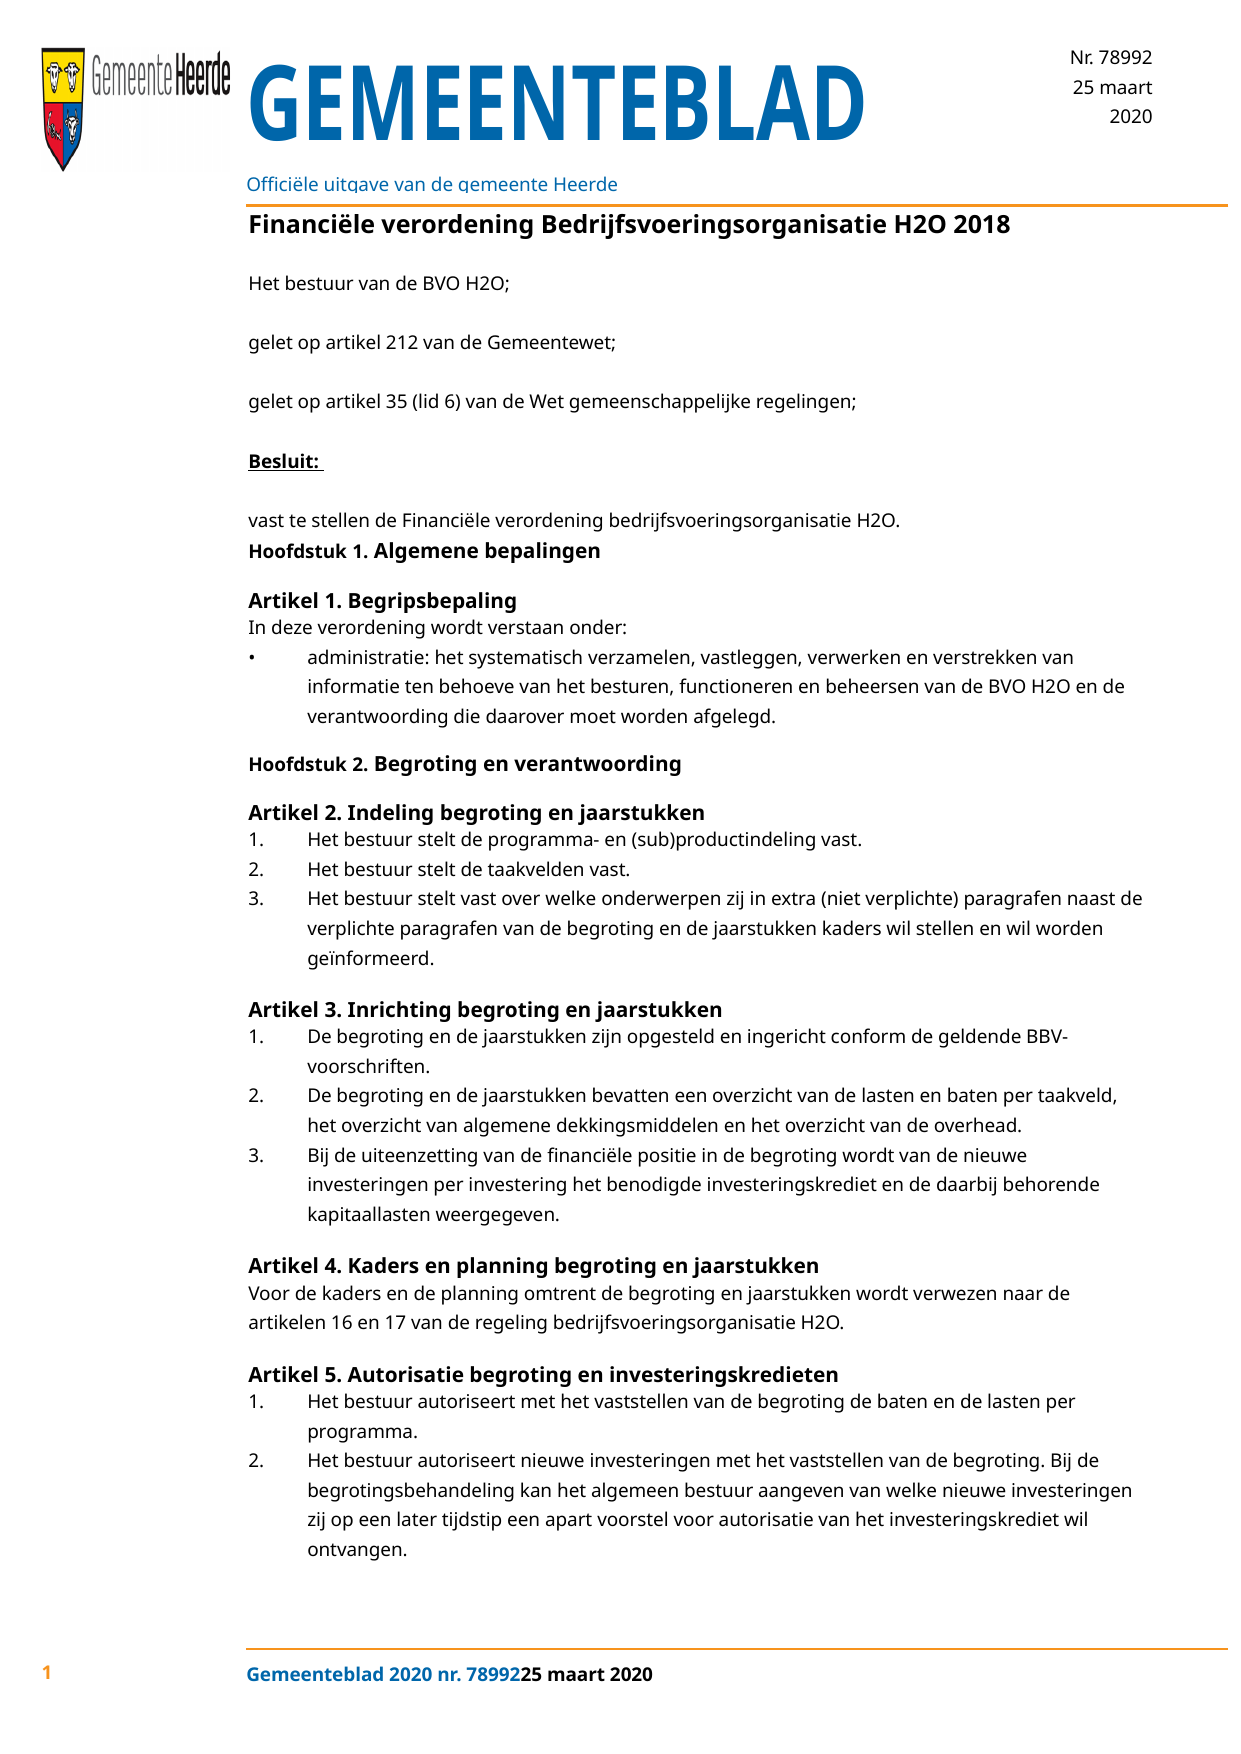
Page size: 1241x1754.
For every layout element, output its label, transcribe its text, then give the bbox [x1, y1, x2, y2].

text Financiële verordening Bedrijfsvoeringsorganisatie H2O 2018 [248, 207, 1152, 241]
text Artikel 2. Indeling begroting en jaarstukken [248, 798, 1152, 826]
list Het bestuur stelt vast over welke onderwerpen zij in extra (niet verplichte) paragrafen naast de verplichte paragrafen van de begroting en de jaarstukken kaders wil stellen en wil worden geïnformeerd. [248, 886, 1152, 970]
list De begroting en de jaarstukken bevatten een overzicht van de lasten en baten per taakveld, het overzicht van algemene dekkingsmiddelen en het overzicht van de overhead. [248, 1083, 1152, 1138]
text gelet op artikel 212 van de Gemeentewet; [248, 329, 1152, 355]
list Het bestuur autoriseert nieuwe investeringen met het vaststellen van de begroting. Bij de begrotingsbehandeling kan het algemeen bestuur aangeven van welke nieuwe investeringen zij op een later tijdstip een apart voorstel voor autorisatie van het investeringskrediet wil ontvangen. [248, 1447, 1152, 1562]
list Het bestuur stelt de taakvelden vast. [248, 856, 1152, 882]
text Hoofdstuk 2. Begroting en verantwoording [248, 749, 1152, 777]
text vast te stellen de Financiële verordening bedrijfsvoeringsorganisatie H2O. [248, 507, 1152, 533]
text Besluit: [248, 448, 1152, 473]
picture [41, 47, 231, 172]
text Artikel 5. Autorisatie begroting en investeringskredieten [248, 1360, 1152, 1388]
text Artikel 3. Inrichting begroting en jaarstukken [248, 995, 1152, 1023]
list administratie: het systematisch verzamelen, vastleggen, verwerken en verstrekken van informatie ten behoeve van het besturen, functioneren en beheersen van de BVO H2O en de verantwoording die daarover moet worden afgelegd. [248, 644, 1152, 729]
list Het bestuur stelt de programma- en (sub)productindeling vast. [248, 826, 1152, 852]
list Bij de uiteenzetting van de financiële positie in de begroting wordt van de nieuwe investeringen per investering het benodigde investeringskrediet en de daarbij behorende kapitaallasten weergegeven. [248, 1142, 1152, 1227]
text Artikel 1. Begripsbepaling [248, 586, 1152, 614]
text gelet op artikel 35 (lid 6) van de Wet gemeenschappelijke regelingen; [248, 389, 1152, 414]
text Hoofdstuk 1. Algemene bepalingen [248, 537, 1152, 565]
text Artikel 4. Kaders en planning begroting en jaarstukken [248, 1251, 1152, 1280]
text Het bestuur van de BVO H2O; [248, 270, 1152, 296]
text In deze verordening wordt verstaan onder: [248, 614, 1152, 640]
list De begroting en de jaarstukken zijn opgesteld en ingericht conform de geldende BBV-voorschriften. [248, 1023, 1152, 1079]
list Het bestuur autoriseert met het vaststellen van de begroting de baten en de lasten per programma. [248, 1388, 1152, 1444]
text Voor de kaders en de planning omtrent de begroting en jaarstukken wordt verwezen naar de artikelen 16 en 17 van de regeling bedrijfsvoeringsorganisatie H2O. [248, 1280, 1152, 1335]
